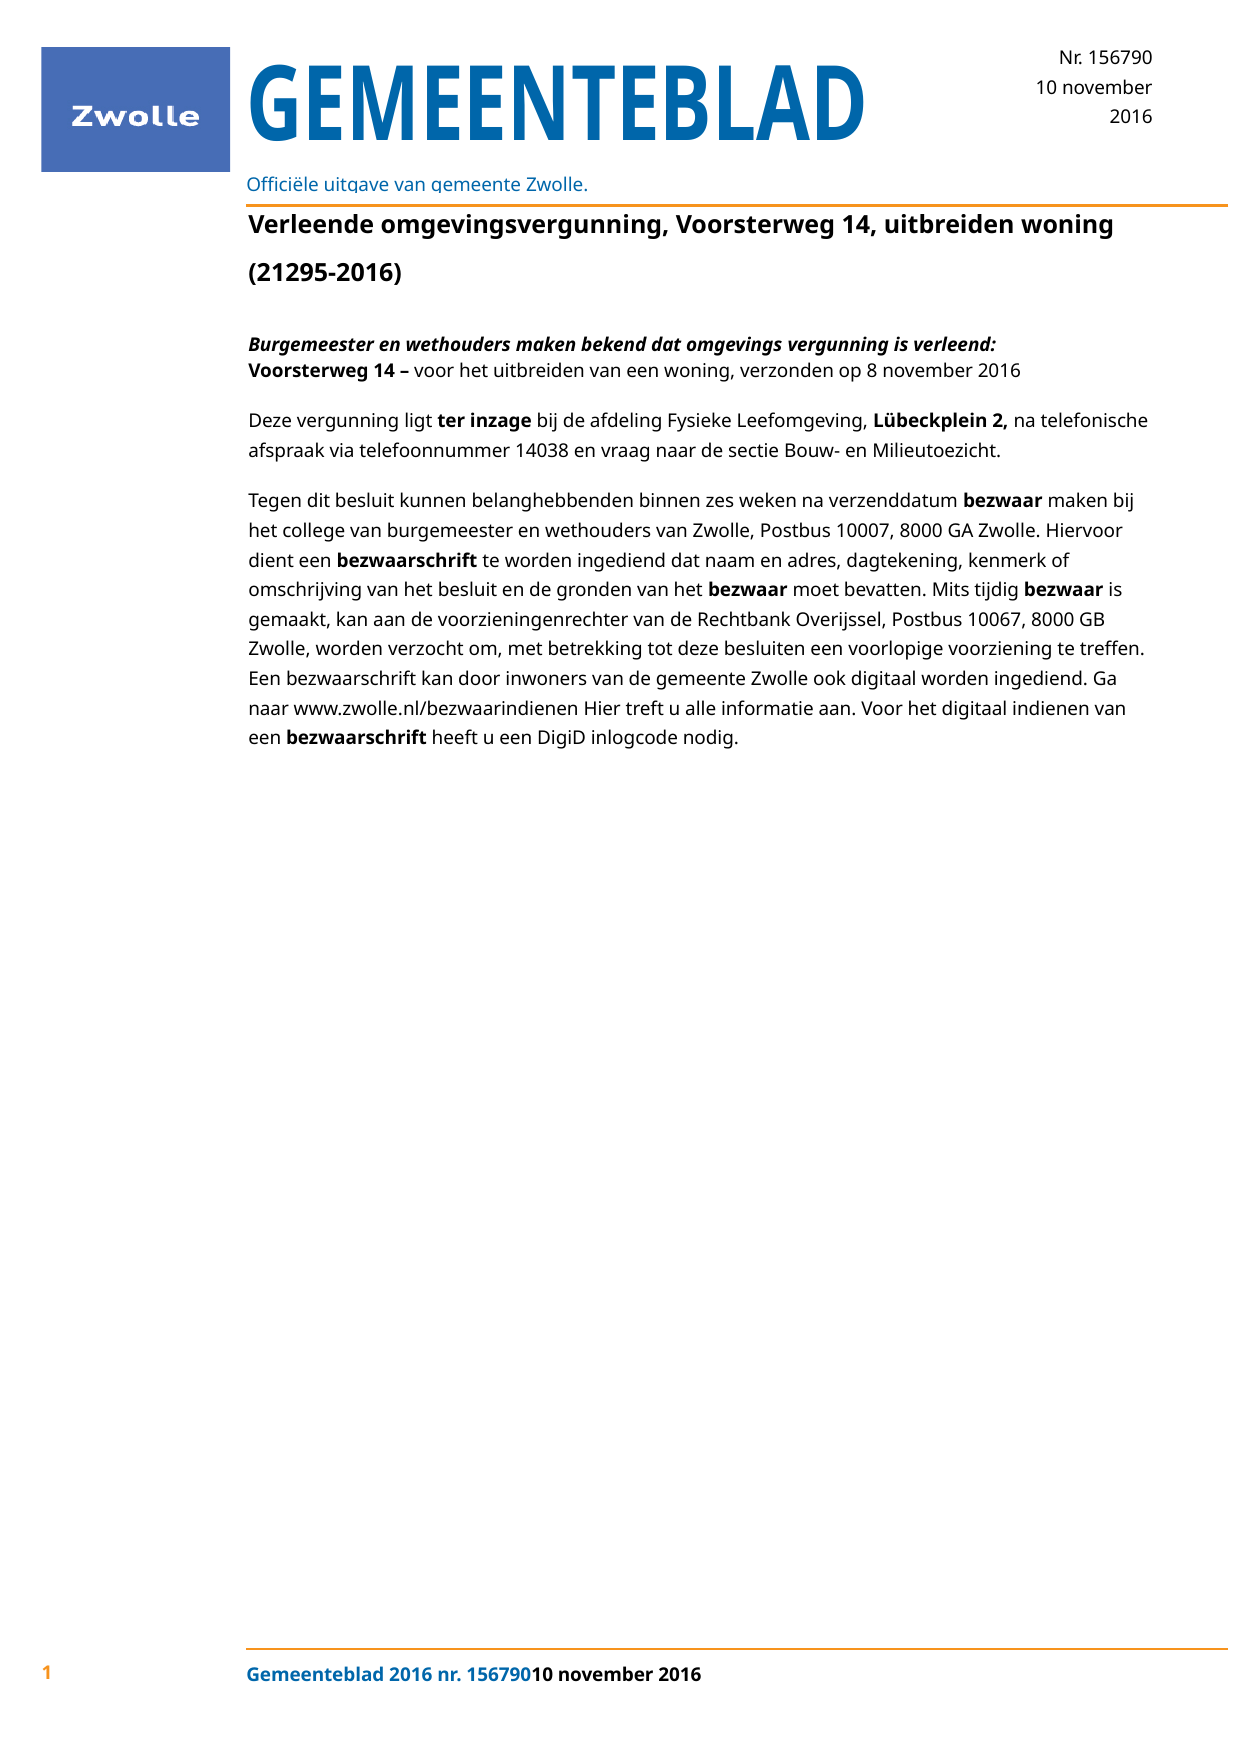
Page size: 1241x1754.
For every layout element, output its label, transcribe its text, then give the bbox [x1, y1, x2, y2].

text Burgemeester en wethouders maken bekend dat omgevings vergunning is verleend: [248, 331, 1152, 357]
text Deze vergunning ligt ter inzage bij de afdeling Fysieke Leefomgeving, Lübeckplein 2, na telefonische afspraak via telefoonnummer 14038 en vraag naar de sectie Bouw- en Milieutoezicht. [248, 408, 1152, 463]
text Verleende omgevingsvergunning, Voorsterweg 14, uitbreiden woning (21295-2016) [248, 207, 1152, 288]
text Voorsterweg 14 – voor het uitbreiden van een woning, verzonden op 8 november 2016 [248, 357, 1152, 383]
picture [41, 47, 231, 172]
text Tegen dit besluit kunnen belanghebbenden binnen zes weken na verzenddatum bezwaar maken bij het college van burgemeester en wethouders van Zwolle, Postbus 10007, 8000 GA Zwolle. Hiervoor dient een bezwaarschrift te worden ingediend dat naam en adres, dagtekening, kenmerk of omschrijving van het besluit en de gronden van het bezwaar moet bevatten. Mits tijdig bezwaar is gemaakt, kan aan de voorzieningenrechter van de Rechtbank Overijssel, Postbus 10067, 8000 GB Zwolle, worden verzocht om, met betrekking tot deze besluiten een voorlopige voorziening te treffen. Een bezwaarschrift kan door inwoners van de gemeente Zwolle ook digitaal worden ingediend. Ga naar www.zwolle.nl/bezwaarindienen Hier treft u alle informatie aan. Voor het digitaal indienen van een bezwaarschrift heeft u een DigiD inlogcode nodig. [248, 488, 1152, 750]
